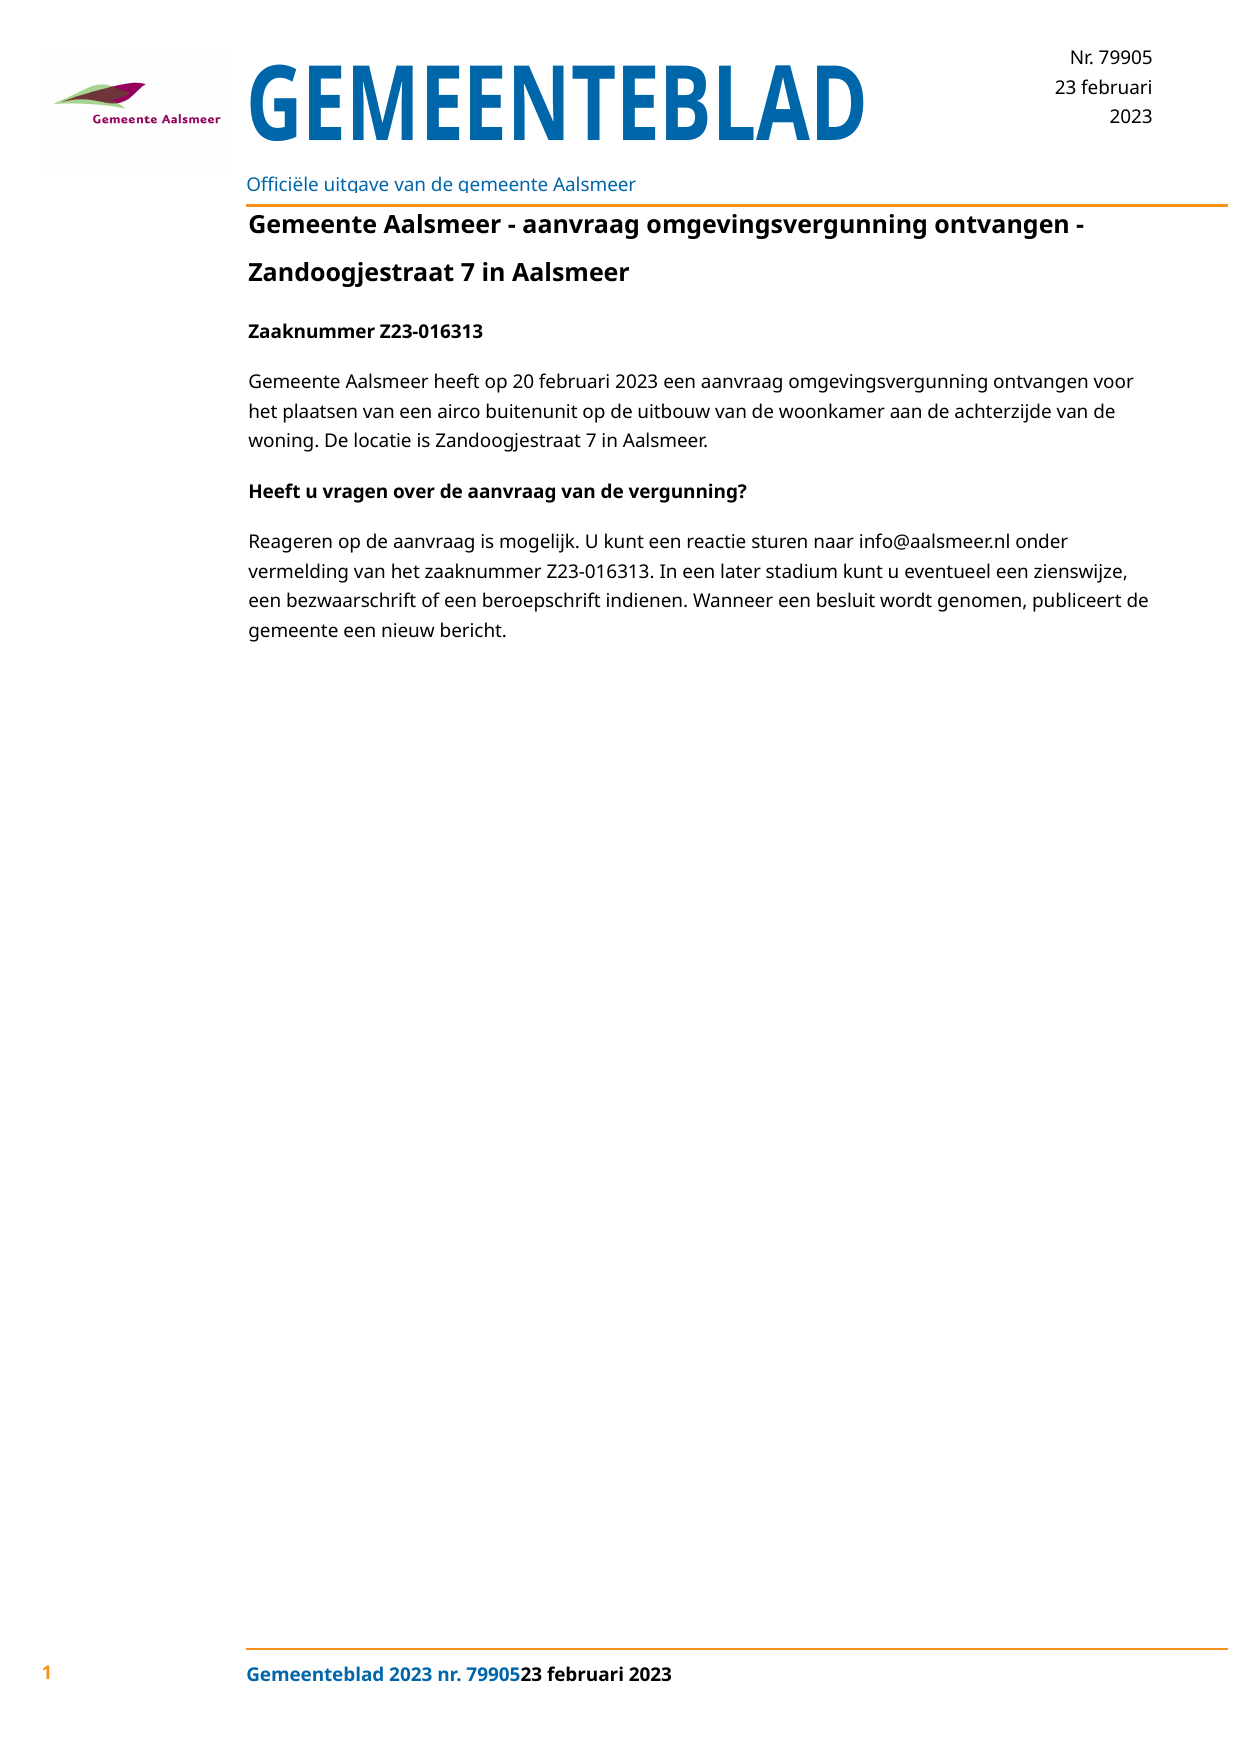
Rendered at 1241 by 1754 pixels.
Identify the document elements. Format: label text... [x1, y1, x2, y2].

text Heeft u vragen over de aanvraag van de vergunning? [248, 478, 1152, 504]
picture [41, 47, 231, 172]
text Gemeente Aalsmeer - aanvraag omgevingsvergunning ontvangen - Zandoogjestraat 7 in Aalsmeer [248, 207, 1152, 288]
text Reageren op de aanvraag is mogelijk. U kunt een reactie sturen naar info@aalsmeer.nl onder vermelding van het zaaknummer Z23-016313. In een later stadium kunt u eventueel een zienswijze, een bezwaarschrift of een beroepschrift indienen. Wanneer een besluit wordt genomen, publiceert de gemeente een nieuw bericht. [248, 528, 1152, 643]
text Gemeente Aalsmeer heeft op 20 februari 2023 een aanvraag omgevingsvergunning ontvangen voor het plaatsen van een airco buitenunit op de uitbouw van de woonkamer aan de achterzijde van de woning. De locatie is Zandoogjestraat 7 in Aalsmeer. [248, 368, 1152, 453]
text Zaaknummer Z23-016313 [248, 318, 1152, 344]
